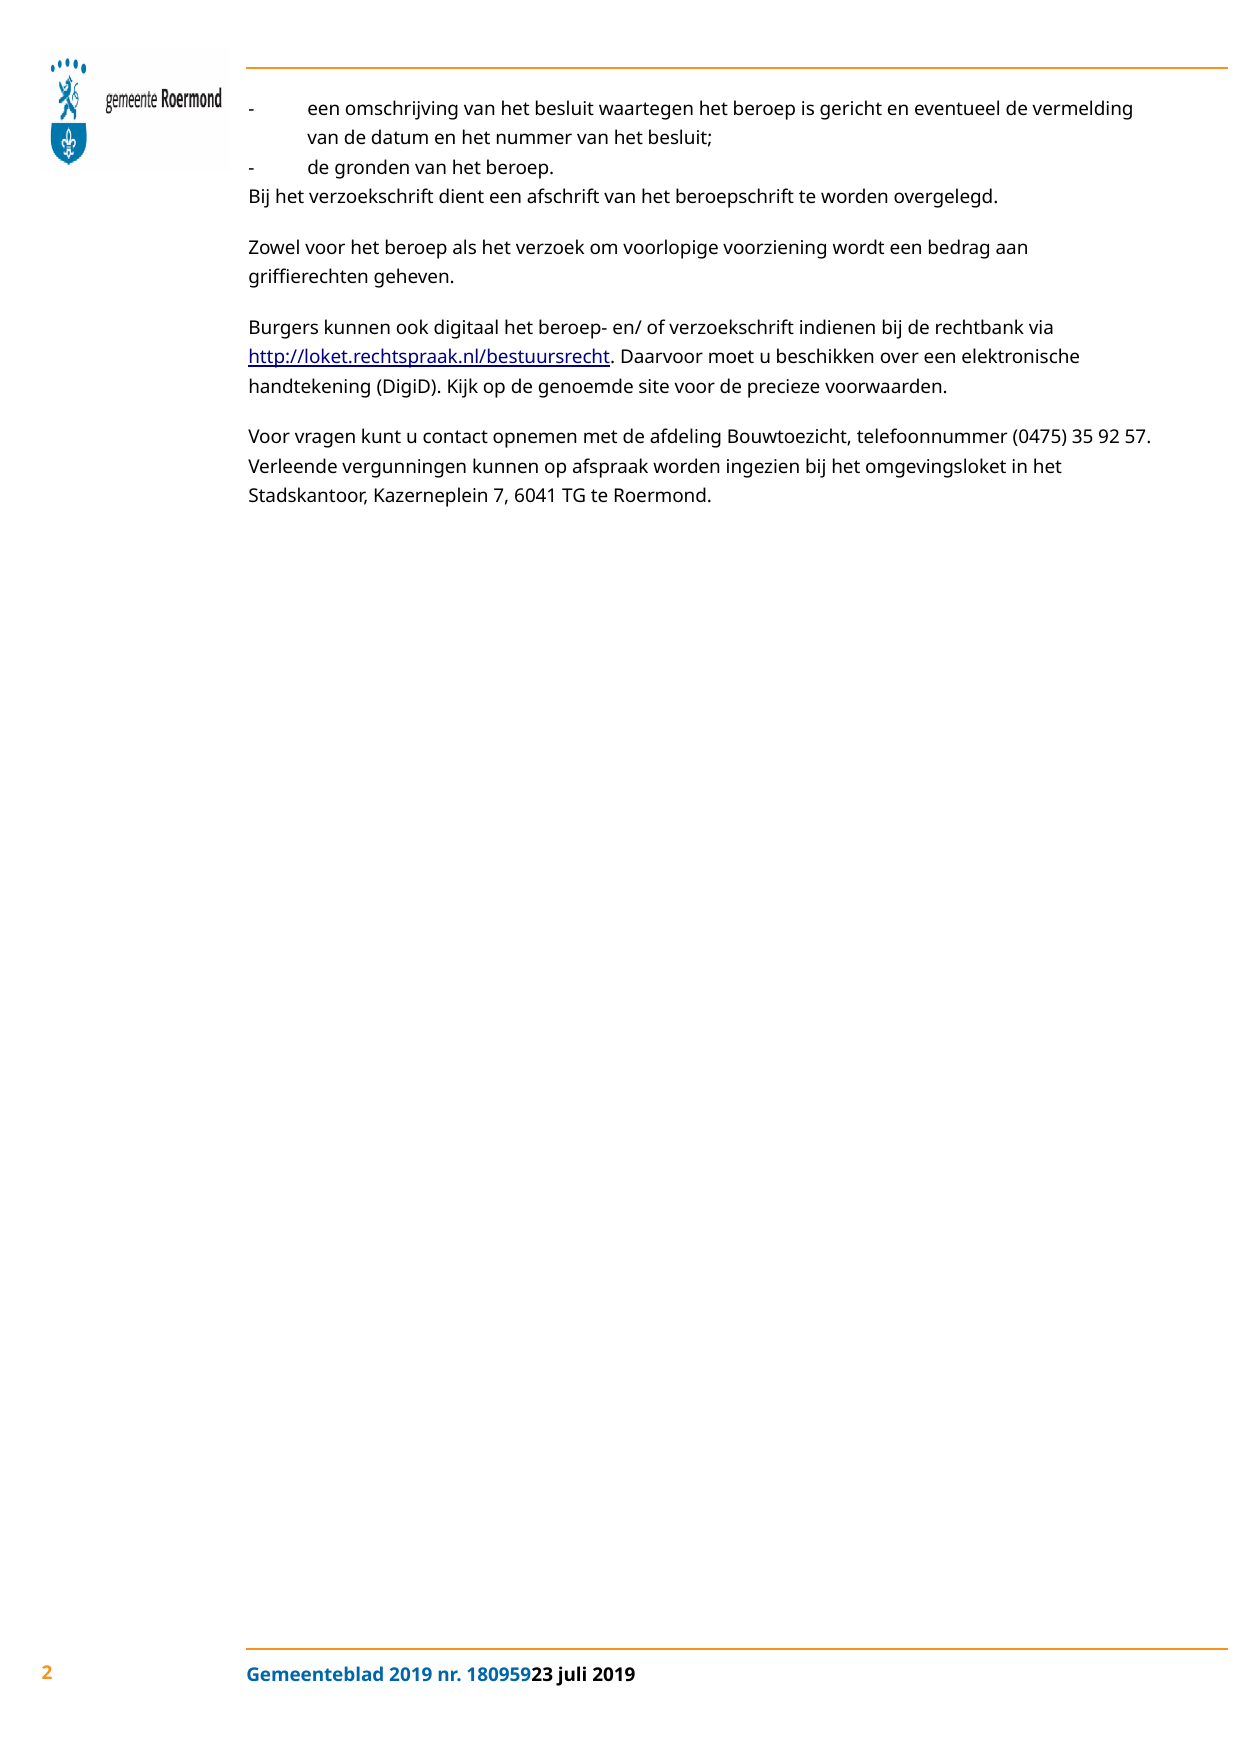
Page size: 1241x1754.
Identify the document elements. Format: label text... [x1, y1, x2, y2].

text Burgers kunnen ook digitaal het beroep- en/ of verzoekschrift indienen bij de rechtbank via http://loket.rechtspraak.nl/bestuursrecht. Daarvoor moet u beschikken over een elektronische handtekening (DigiD). Kijk op de genoemde site voor de precieze voorwaarden. [248, 314, 1152, 399]
picture [41, 47, 231, 172]
text Voor vragen kunt u contact opnemen met de afdeling Bouwtoezicht, telefoonnummer (0475) 35 92 57. Verleende vergunningen kunnen op afspraak worden ingezien bij het omgevingsloket in het Stadskantoor, Kazerneplein 7, 6041 TG te Roermond. [248, 423, 1152, 508]
text Zowel voor het beroep als het verzoek om voorlopige voorziening wordt een bedrag aan griffierechten geheven. [248, 234, 1152, 289]
text Bij het verzoekschrift dient een afschrift van het beroepschrift te worden overgelegd. [248, 183, 1152, 209]
list de gronden van het beroep. [248, 154, 1152, 180]
list een omschrijving van het besluit waartegen het beroep is gericht en eventueel de vermelding van de datum en het nummer van het besluit; [248, 95, 1152, 150]
